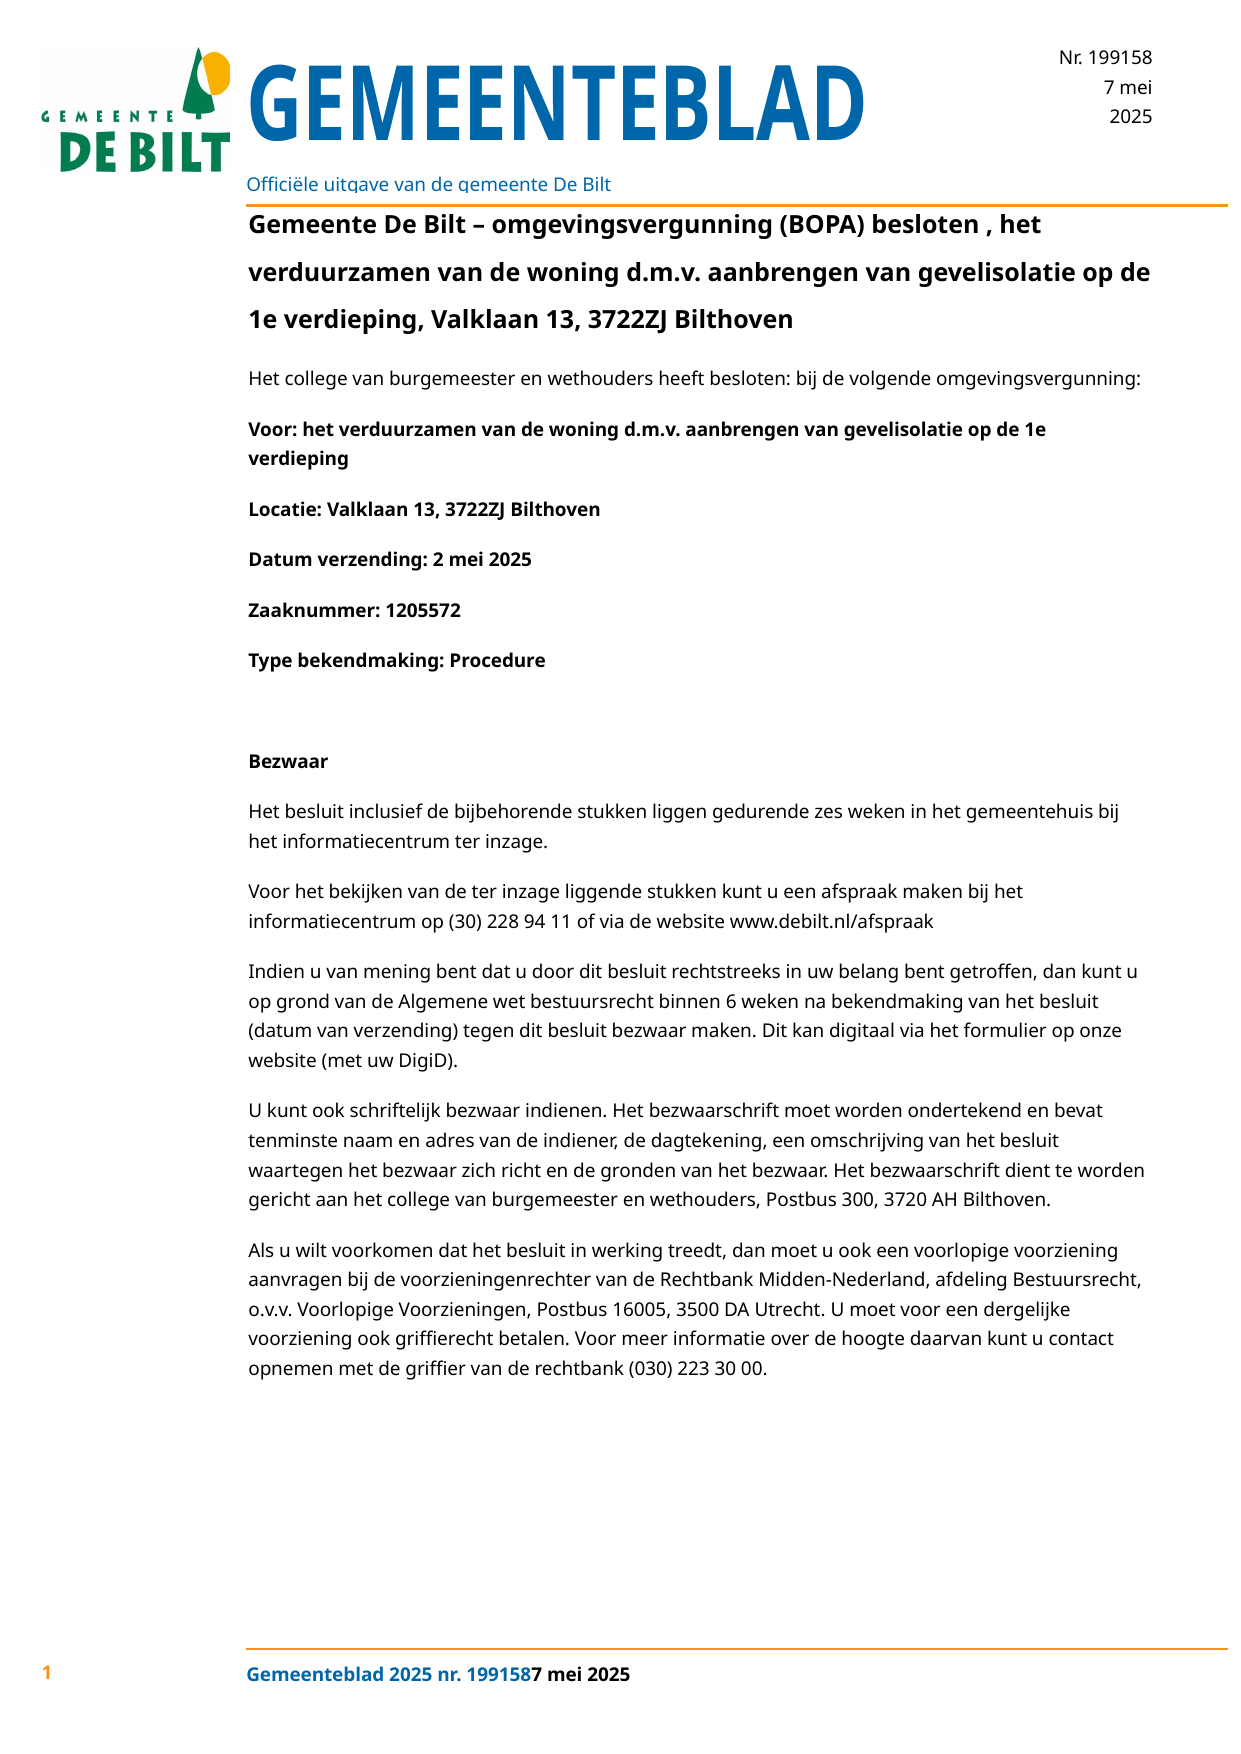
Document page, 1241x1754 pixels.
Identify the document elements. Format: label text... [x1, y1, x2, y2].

text Voor het bekijken van de ter inzage liggende stukken kunt u een afspraak maken bij het informatiecentrum op (30) 228 94 11 of via de website www.debilt.nl/afspraak [248, 878, 1152, 934]
text U kunt ook schriftelijk bezwaar indienen. Het bezwaarschrift moet worden ondertekend en bevat tenminste naam en adres van de indiener, de dagtekening, een omschrijving van het besluit waartegen het bezwaar zich richt en de gronden van het bezwaar. Het bezwaarschrift dient te worden gericht aan het college van burgemeester en wethouders, Postbus 300, 3720 AH Bilthoven. [248, 1098, 1152, 1212]
text Voor: het verduurzamen van de woning d.m.v. aanbrengen van gevelisolatie op de 1e verdieping [248, 416, 1152, 471]
text Het college van burgemeester en wethouders heeft besloten: bij de volgende omgevingsvergunning: [248, 366, 1152, 391]
text Bezwaar [248, 748, 1152, 774]
text Datum verzending: 2 mei 2025 [248, 546, 1152, 572]
picture [41, 47, 231, 172]
text Als u wilt voorkomen dat het besluit in werking treedt, dan moet u ook een voorlopige voorziening aanvragen bij de voorzieningenrechter van de Rechtbank Midden-Nederland, afdeling Bestuursrecht, o.v.v. Voorlopige Voorzieningen, Postbus 16005, 3500 DA Utrecht. U moet voor een dergelijke voorziening ook griffierecht betalen. Voor meer informatie over de hoogte daarvan kunt u contact opnemen met de griffier van de rechtbank (030) 223 30 00. [248, 1237, 1152, 1381]
text Het besluit inclusief de bijbehorende stukken liggen gedurende zes weken in het gemeentehuis bij het informatiecentrum ter inzage. [248, 798, 1152, 854]
text Zaaknummer: 1205572 [248, 597, 1152, 622]
text Locatie: Valklaan 13, 3722ZJ Bilthoven [248, 496, 1152, 522]
text Type bekendmaking: Procedure [248, 647, 1152, 673]
text Gemeente De Bilt – omgevingsvergunning (BOPA) besloten , het verduurzamen van de woning d.m.v. aanbrengen van gevelisolatie op de 1e verdieping, Valklaan 13, 3722ZJ Bilthoven [248, 207, 1152, 336]
text Indien u van mening bent dat u door dit besluit rechtstreeks in uw belang bent getroffen, dan kunt u op grond van de Algemene wet bestuursrecht binnen 6 weken na bekendmaking van het besluit (datum van verzending) tegen dit besluit bezwaar maken. Dit kan digitaal via het formulier op onze website (met uw DigiD). [248, 958, 1152, 1073]
